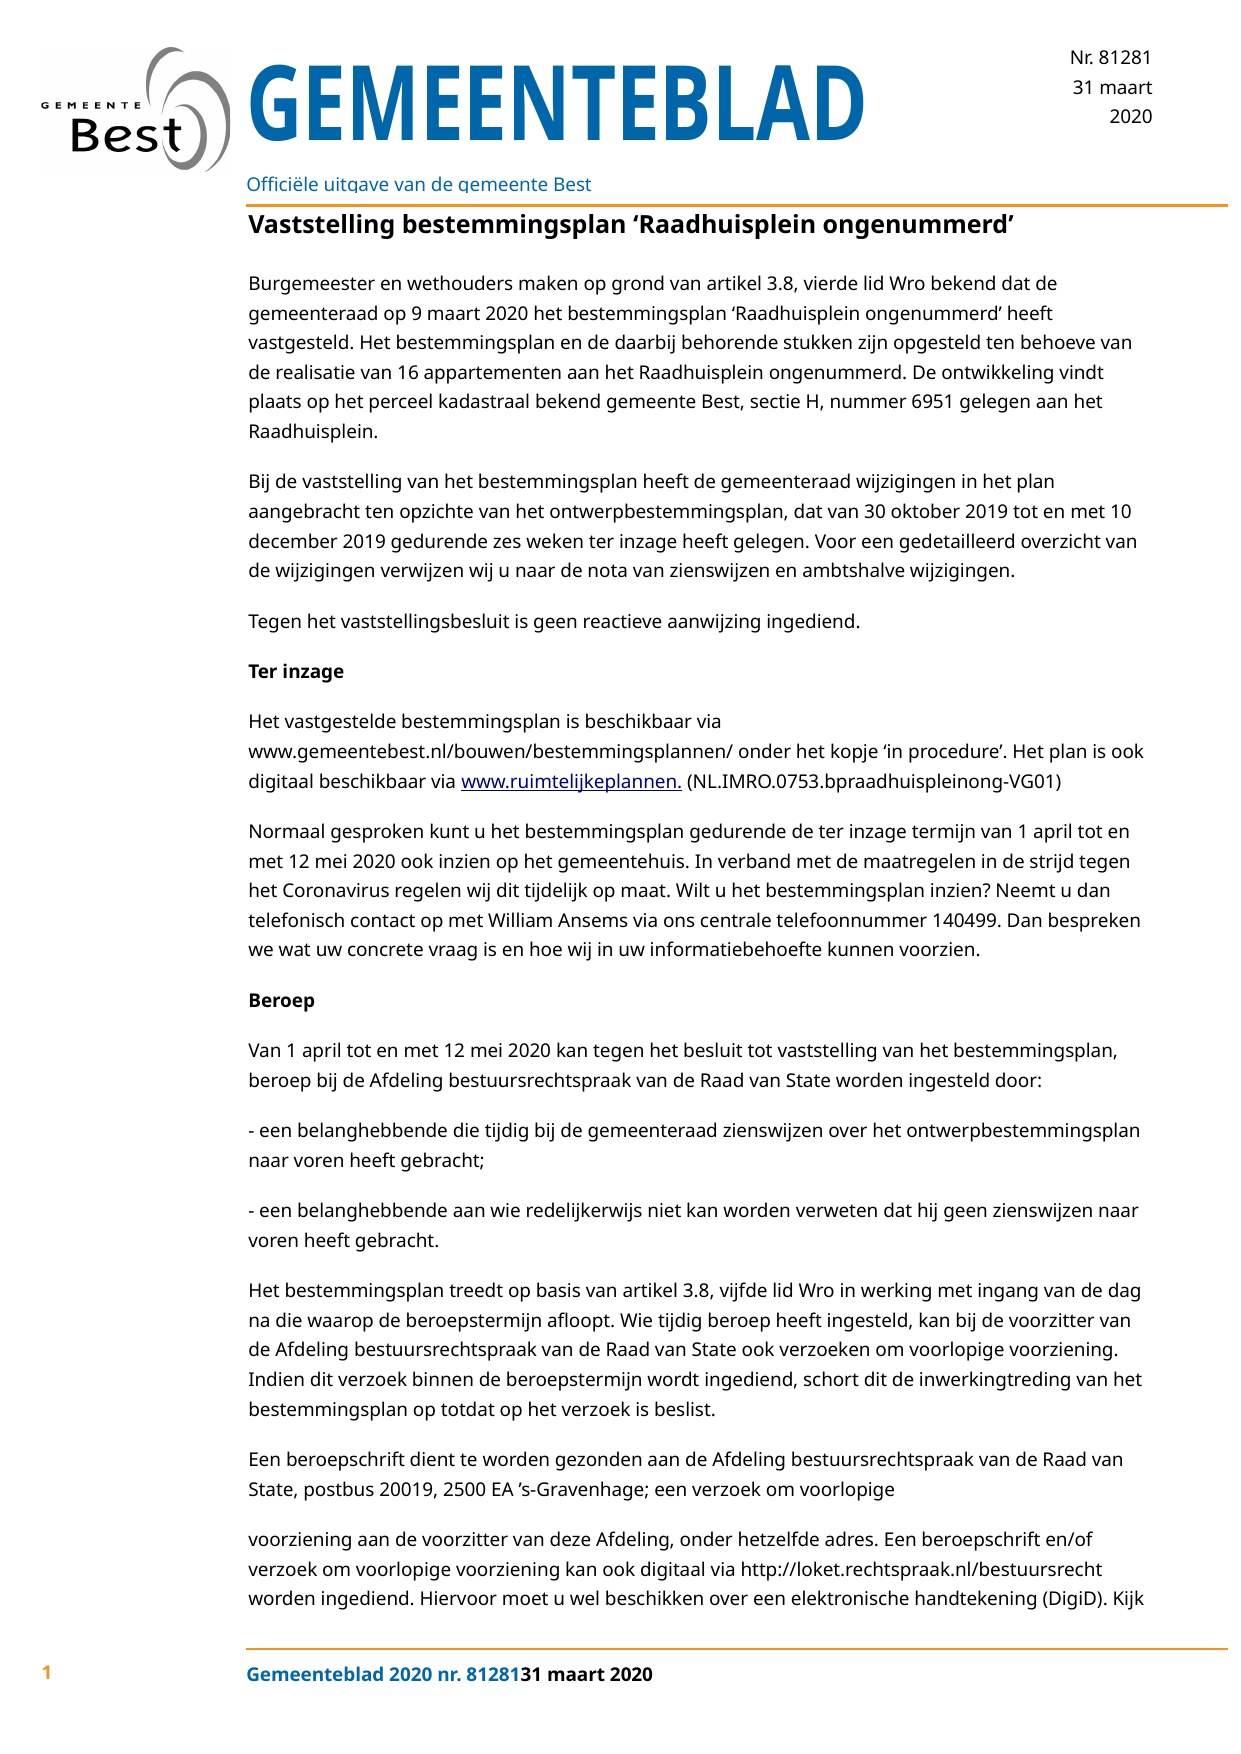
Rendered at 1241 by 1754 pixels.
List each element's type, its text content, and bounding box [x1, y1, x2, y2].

text Tegen het vaststellingsbesluit is geen reactieve aanwijzing ingediend. [248, 608, 1152, 633]
text voorziening aan de voorzitter van deze Afdeling, onder hetzelfde adres. Een beroepschrift en/of verzoek om voorlopige voorziening kan ook digitaal via http://loket.rechtspraak.nl/bestuursrecht worden ingediend. Hiervoor moet u wel beschikken over een elektronische handtekening (DigiD). Kijk [248, 1526, 1152, 1611]
text - een belanghebbende aan wie redelijkerwijs niet kan worden verweten dat hij geen zienswijzen naar voren heeft gebracht. [248, 1197, 1152, 1253]
text Normaal gesproken kunt u het bestemmingsplan gedurende de ter inzage termijn van 1 april tot en met 12 mei 2020 ook inzien op het gemeentehuis. In verband met de maatregelen in de strijd tegen het Coronavirus regelen wij dit tijdelijk op maat. Wilt u het bestemmingsplan inzien? Neemt u dan telefonisch contact op met William Ansems via ons centrale telefoonnummer 140499. Dan bespreken we wat uw concrete vraag is en hoe wij in uw informatiebehoefte kunnen voorzien. [248, 818, 1152, 962]
text Vaststelling bestemmingsplan ‘Raadhuisplein ongenummerd’ [248, 207, 1152, 241]
text - een belanghebbende die tijdig bij de gemeenteraad zienswijzen over het ontwerpbestemmingsplan naar voren heeft gebracht; [248, 1117, 1152, 1173]
text Ter inzage [248, 658, 1152, 684]
text Het vastgestelde bestemmingsplan is beschikbaar via www.gemeentebest.nl/bouwen/bestemmingsplannen/ onder het kopje ‘in procedure’. Het plan is ook digitaal beschikbaar via www.ruimtelijkeplannen. (NL.IMRO.0753.bpraadhuispleinong-VG01) [248, 709, 1152, 793]
text Burgemeester en wethouders maken op grond van artikel 3.8, vierde lid Wro bekend dat de gemeenteraad op 9 maart 2020 het bestemmingsplan ‘Raadhuisplein ongenummerd’ heeft vastgesteld. Het bestemmingsplan en de daarbij behorende stukken zijn opgesteld ten behoeve van de realisatie van 16 appartementen aan het Raadhuisplein ongenummerd. De ontwikkeling vindt plaats op het perceel kadastraal bekend gemeente Best, sectie H, nummer 6951 gelegen aan het Raadhuisplein. [248, 270, 1152, 444]
text Een beroepschrift dient te worden gezonden aan de Afdeling bestuursrechtspraak van de Raad van State, postbus 20019, 2500 EA ’s-Gravenhage; een verzoek om voorlopige [248, 1446, 1152, 1501]
text Beroep [248, 987, 1152, 1013]
text Bij de vaststelling van het bestemmingsplan heeft de gemeenteraad wijzigingen in het plan aangebracht ten opzichte van het ontwerpbestemmingsplan, dat van 30 oktober 2019 tot en met 10 december 2019 gedurende zes weken ter inzage heeft gelegen. Voor een gedetailleerd overzicht van de wijzigingen verwijzen wij u naar de nota van zienswijzen en ambtshalve wijzigingen. [248, 469, 1152, 583]
text Het bestemmingsplan treedt op basis van artikel 3.8, vijfde lid Wro in werking met ingang van de dag na die waarop de beroepstermijn afloopt. Wie tijdig beroep heeft ingesteld, kan bij de voorzitter van de Afdeling bestuursrechtspraak van de Raad van State ook verzoeken om voorlopige voorziening. Indien dit verzoek binnen de beroepstermijn wordt ingediend, schort dit de inwerkingtreding van het bestemmingsplan op totdat op het verzoek is beslist. [248, 1277, 1152, 1421]
picture [41, 47, 231, 172]
text Van 1 april tot en met 12 mei 2020 kan tegen het besluit tot vaststelling van het bestemmingsplan, beroep bij de Afdeling bestuursrechtspraak van de Raad van State worden ingesteld door: [248, 1037, 1152, 1093]
